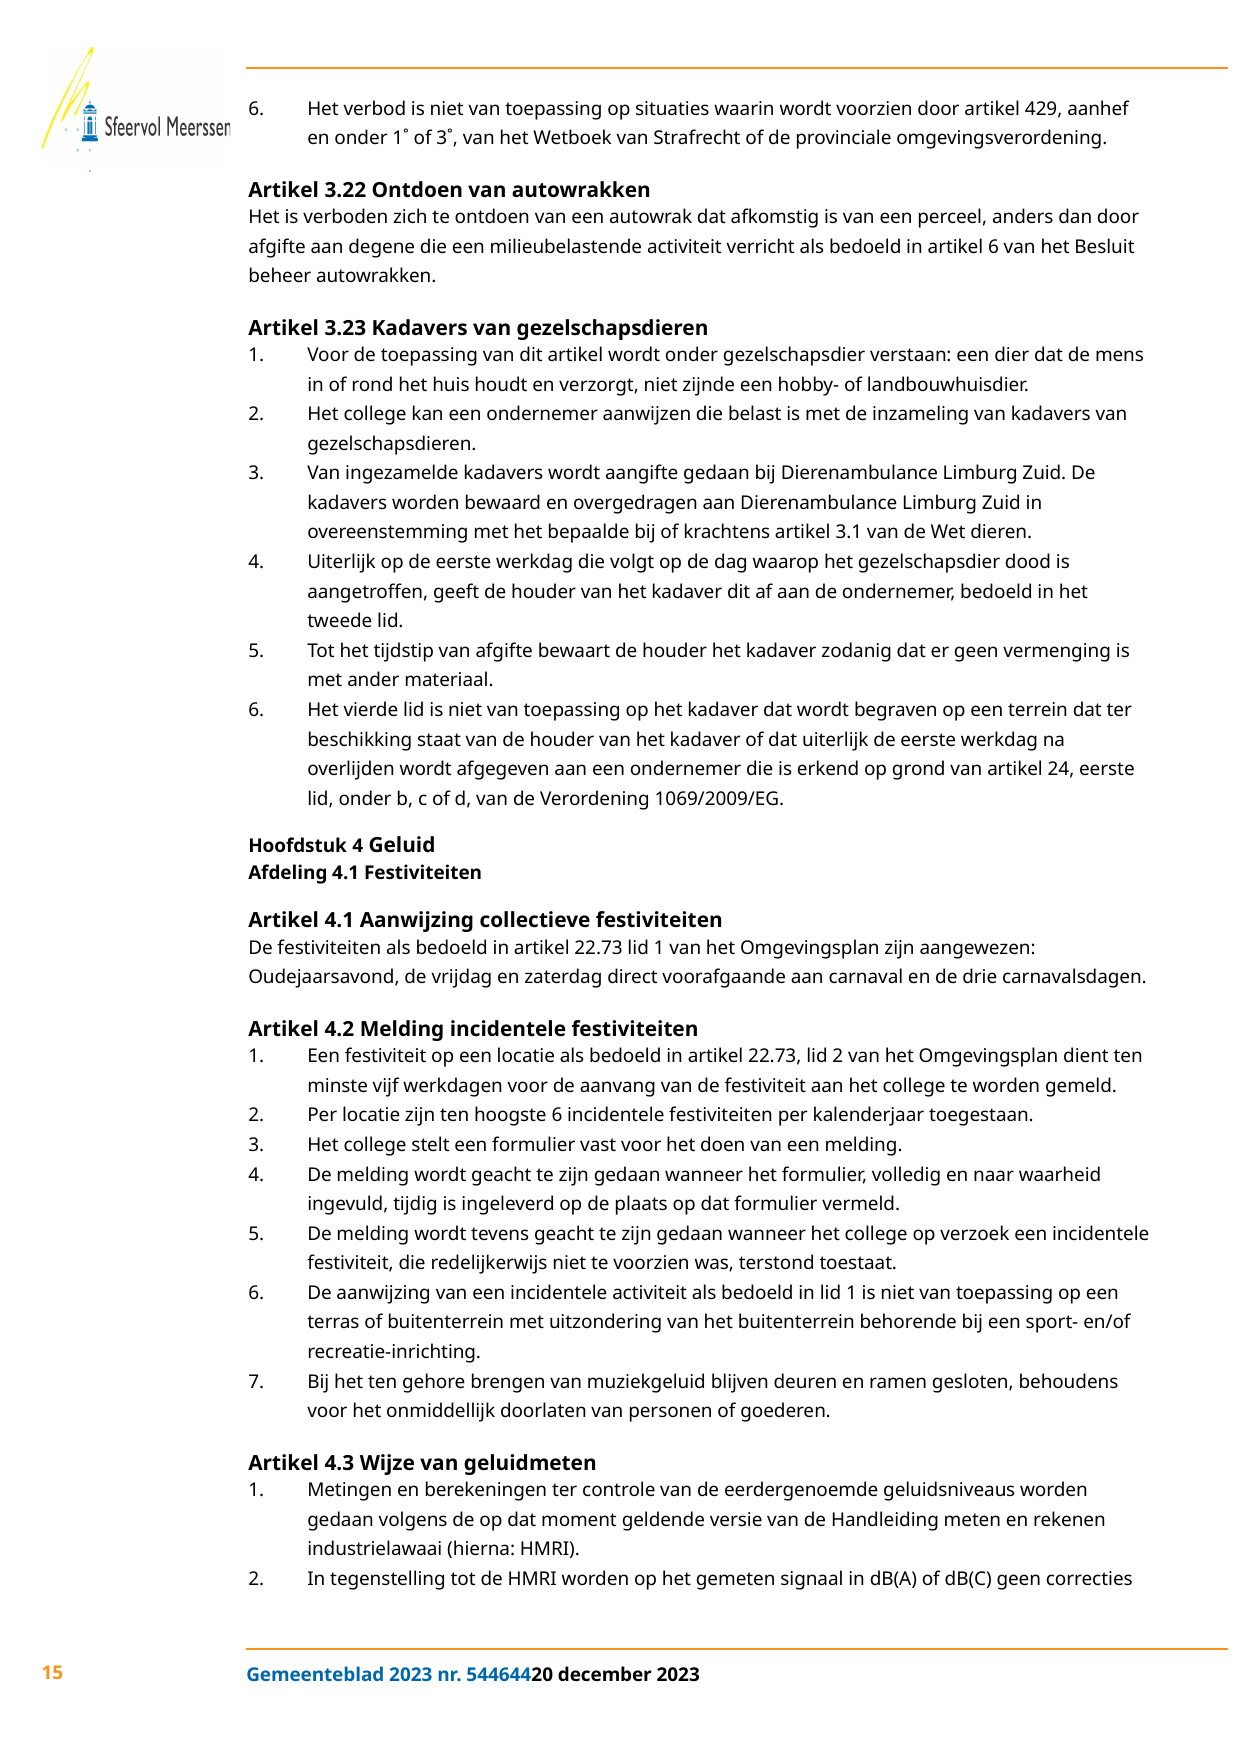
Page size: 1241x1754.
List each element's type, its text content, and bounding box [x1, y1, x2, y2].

text Artikel 4.3 Wijze van geluidmeten [248, 1448, 1152, 1476]
list Uiterlijk op de eerste werkdag die volgt op de dag waarop het gezelschapsdier dood is aangetroffen, geeft de houder van het kadaver dit af aan de ondernemer, bedoeld in het tweede lid. [248, 548, 1152, 633]
list Voor de toepassing van dit artikel wordt onder gezelschapsdier verstaan: een dier dat de mens in of rond het huis houdt en verzorgt, niet zijnde een hobby- of landbouwhuisdier. [248, 341, 1152, 397]
picture [41, 47, 231, 172]
list De melding wordt tevens geacht te zijn gedaan wanneer het college op verzoek een incidentele festiviteit, die redelijkerwijs niet te voorzien was, terstond toestaat. [248, 1220, 1152, 1275]
list De melding wordt geacht te zijn gedaan wanneer het formulier, volledig en naar waarheid ingevuld, tijdig is ingeleverd op de plaats op dat formulier vermeld. [248, 1161, 1152, 1216]
text Artikel 4.2 Melding incidentele festiviteiten [248, 1014, 1152, 1042]
list Tot het tijdstip van afgifte bewaart de houder het kadaver zodanig dat er geen vermenging is met ander materiaal. [248, 637, 1152, 692]
text Artikel 3.23 Kadavers van gezelschapsdieren [248, 313, 1152, 341]
list Van ingezamelde kadavers wordt aangifte gedaan bij Dierenambulance Limburg Zuid. De kadavers worden bewaard en overgedragen aan Dierenambulance Limburg Zuid in overeenstemming met het bepaalde bij of krachtens artikel 3.1 van de Wet dieren. [248, 459, 1152, 544]
list Het verbod is niet van toepassing op situaties waarin wordt voorzien door artikel 429, aanhef en onder 1˚ of 3˚, van het Wetboek van Strafrecht of de provinciale omgevingsverordening. [248, 95, 1152, 150]
text Artikel 4.1 Aanwijzing collectieve festiviteiten [248, 906, 1152, 934]
list Metingen en berekeningen ter controle van de eerdergenoemde geluidsniveaus worden gedaan volgens de op dat moment geldende versie van de Handleiding meten en rekenen industrielawaai (hierna: HMRI). [248, 1476, 1152, 1561]
text Artikel 3.22 Ontdoen van autowrakken [248, 175, 1152, 203]
list Het college kan een ondernemer aanwijzen die belast is met de inzameling van kadavers van gezelschapsdieren. [248, 400, 1152, 456]
list Het vierde lid is niet van toepassing op het kadaver dat wordt begraven op een terrein dat ter beschikking staat van de houder van het kadaver of dat uiterlijk de eerste werkdag na overlijden wordt afgegeven aan een ondernemer die is erkend op grond van artikel 24, eerste lid, onder b, c of d, van de Verordening 1069/2009/EG. [248, 696, 1152, 811]
text De festiviteiten als bedoeld in artikel 22.73 lid 1 van het Omgevingsplan zijn aangewezen: Oudejaarsavond, de vrijdag en zaterdag direct voorafgaande aan carnaval en de drie carnavalsdagen. [248, 934, 1152, 989]
text Hoofdstuk 4 Geluid [248, 831, 1152, 859]
list Het college stelt een formulier vast voor het doen van een melding. [248, 1131, 1152, 1157]
list De aanwijzing van een incidentele activiteit als bedoeld in lid 1 is niet van toepassing op een terras of buitenterrein met uitzondering van het buitenterrein behorende bij een sport- en/of recreatie-inrichting. [248, 1279, 1152, 1364]
text Het is verboden zich te ontdoen van een autowrak dat afkomstig is van een perceel, anders dan door afgifte aan degene die een milieubelastende activiteit verricht als bedoeld in artikel 6 van het Besluit beheer autowrakken. [248, 203, 1152, 288]
list Een festiviteit op een locatie als bedoeld in artikel 22.73, lid 2 van het Omgevingsplan dient ten minste vijf werkdagen voor de aanvang van de festiviteit aan het college te worden gemeld. [248, 1042, 1152, 1098]
list Bij het ten gehore brengen van muziekgeluid blijven deuren en ramen gesloten, behoudens voor het onmiddellijk doorlaten van personen of goederen. [248, 1368, 1152, 1423]
list In tegenstelling tot de HMRI worden op het gemeten signaal in dB(A) of dB(C) geen correcties [248, 1565, 1152, 1591]
list Per locatie zijn ten hoogste 6 incidentele festiviteiten per kalenderjaar toegestaan. [248, 1102, 1152, 1127]
text Afdeling 4.1 Festiviteiten [248, 859, 1152, 885]
